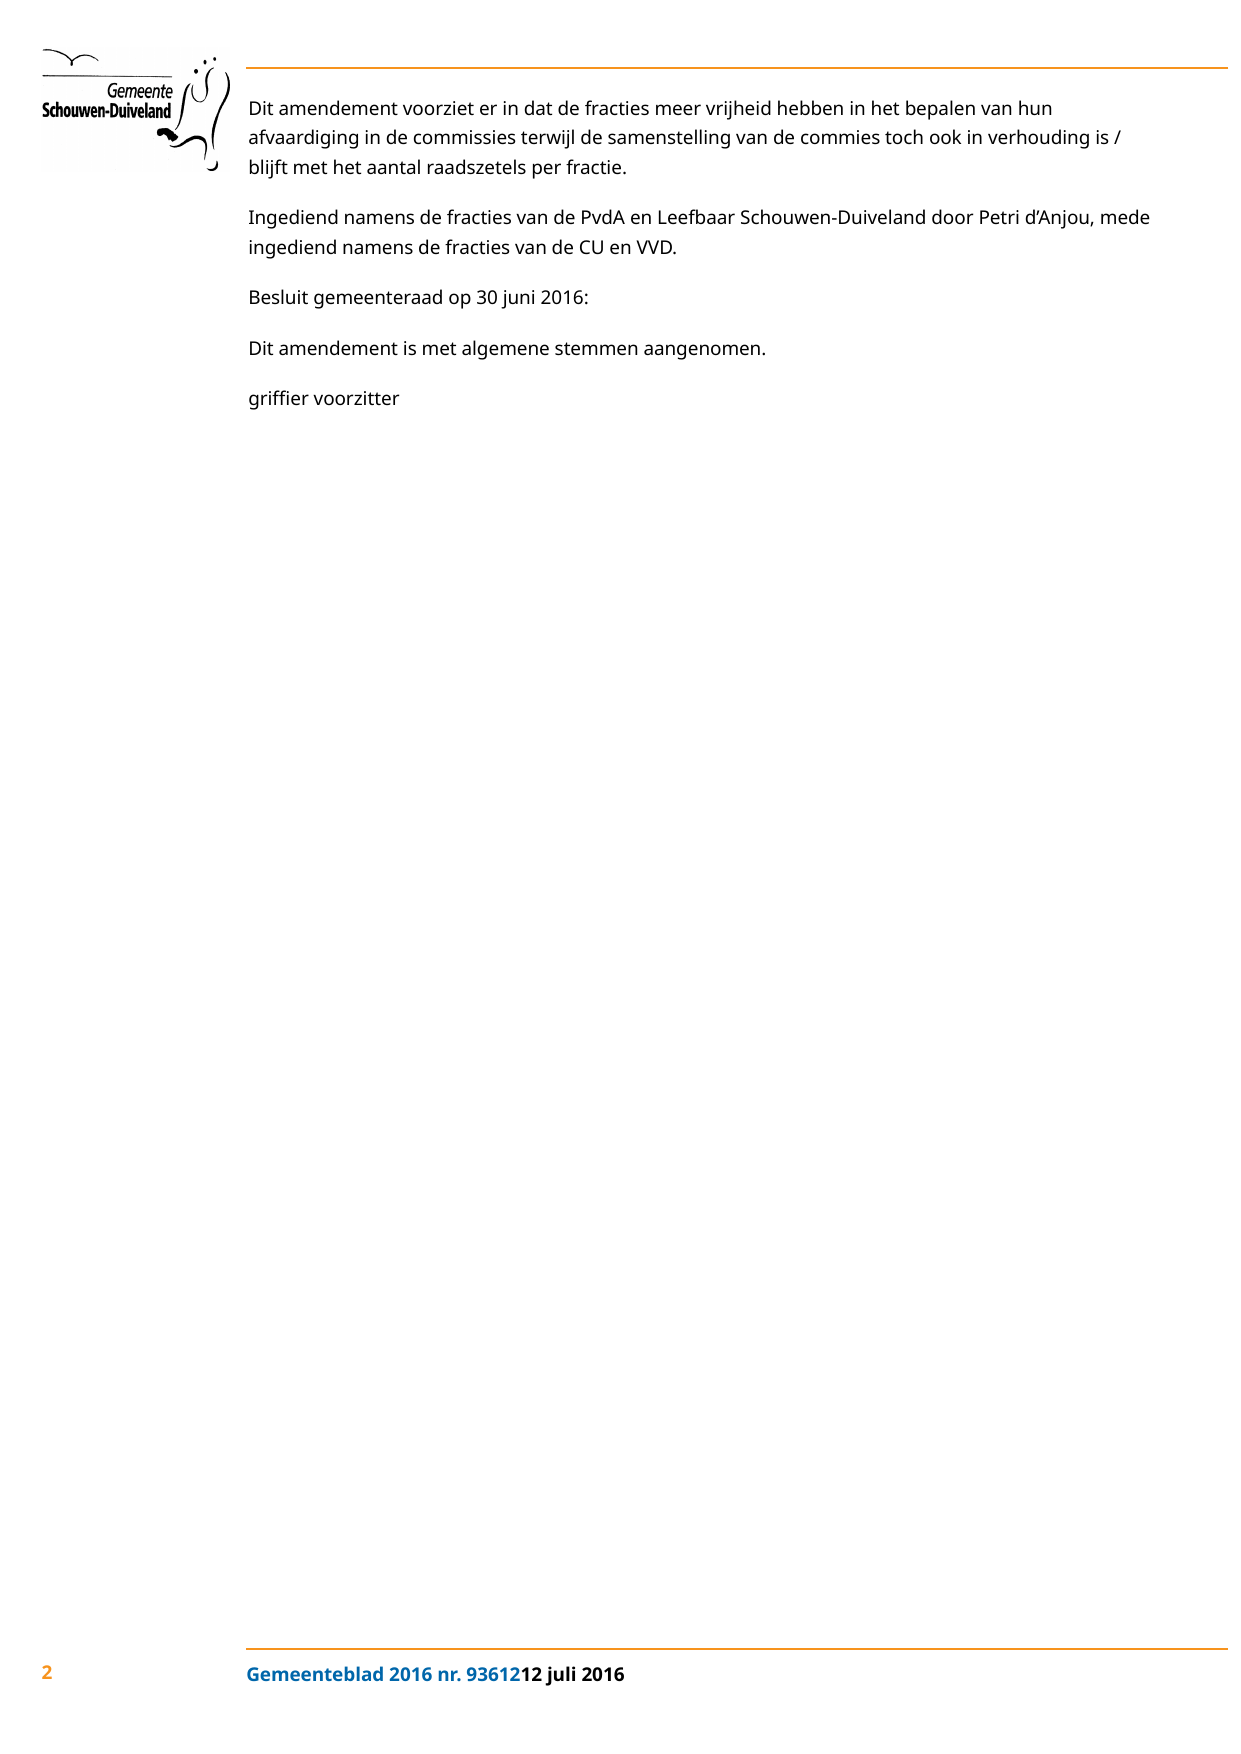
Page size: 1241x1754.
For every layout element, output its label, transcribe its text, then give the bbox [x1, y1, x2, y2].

text Ingediend namens de fracties van de PvdA en Leefbaar Schouwen-Duiveland door Petri d’Anjou, mede ingediend namens de fracties van de CU en VVD. [248, 204, 1152, 260]
picture [41, 47, 231, 172]
text Dit amendement voorziet er in dat de fracties meer vrijheid hebben in het bepalen van hun afvaardiging in de commissies terwijl de samenstelling van de commies toch ook in verhouding is / blijft met het aantal raadszetels per fractie. [248, 95, 1152, 180]
text Dit amendement is met algemene stemmen aangenomen. [248, 335, 1152, 361]
text Besluit gemeenteraad op 30 juni 2016: [248, 284, 1152, 310]
text griffier voorzitter [248, 385, 1152, 411]
